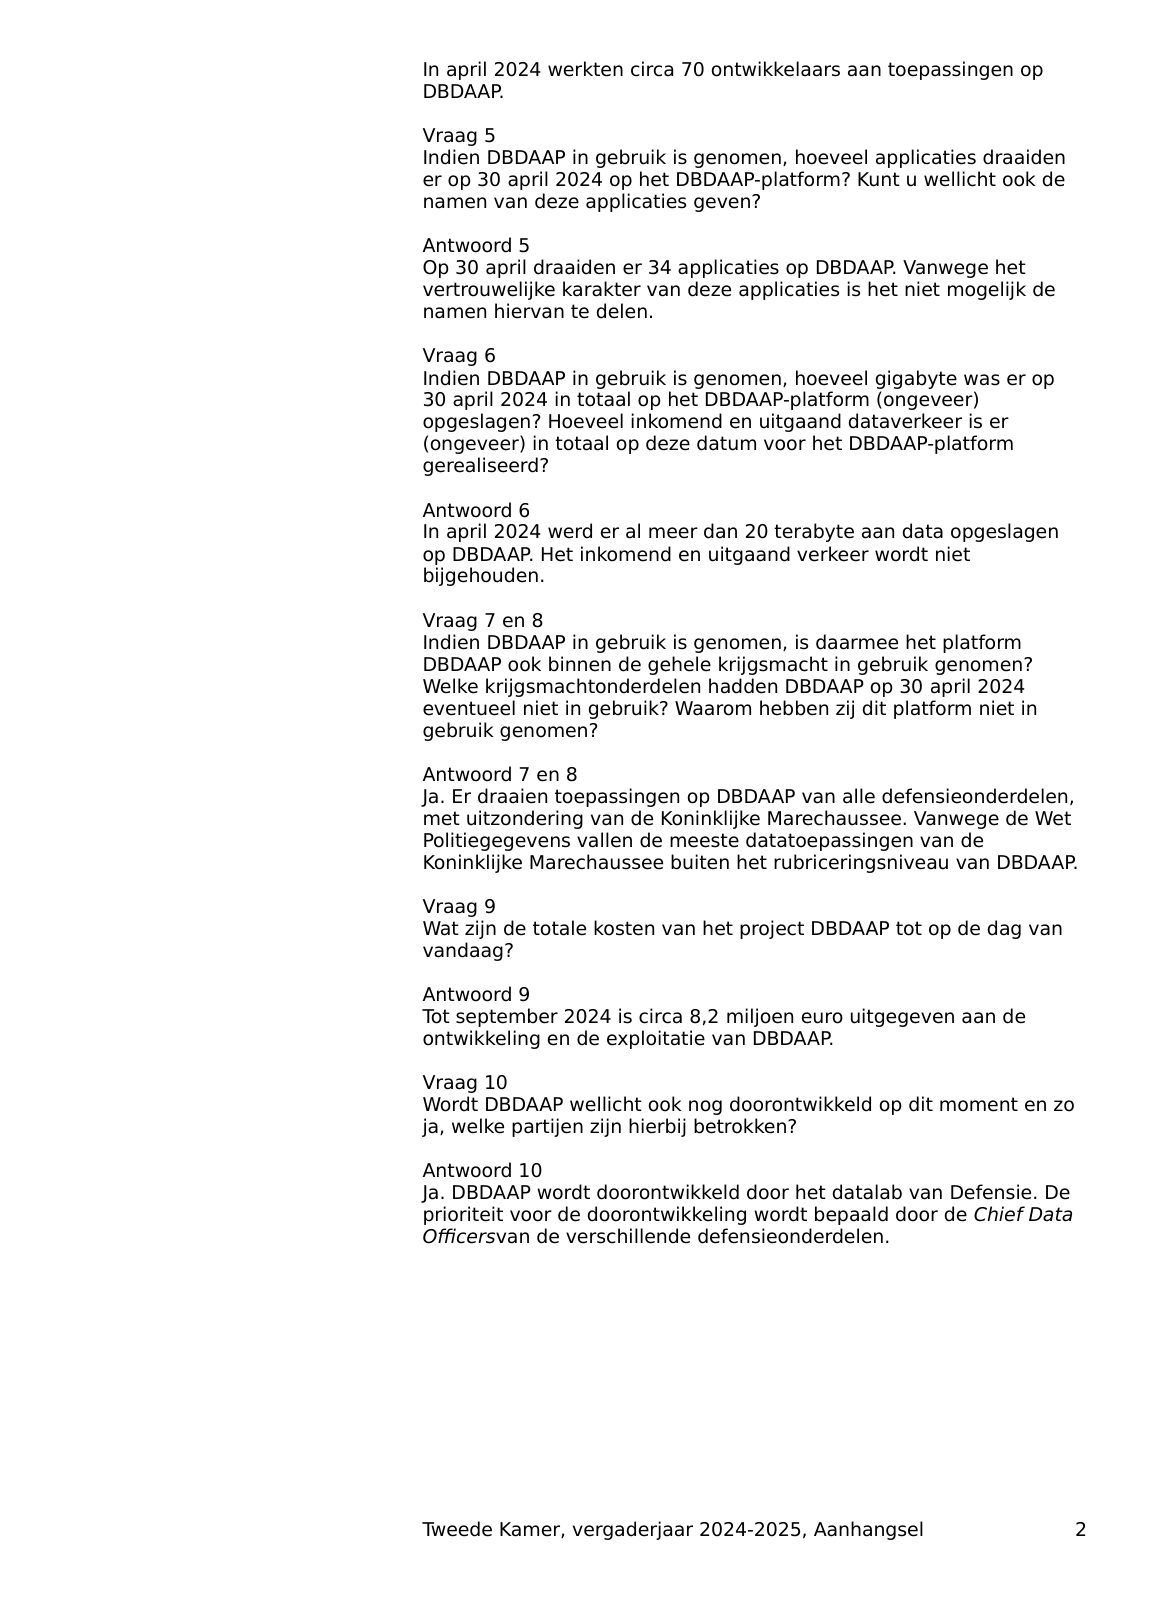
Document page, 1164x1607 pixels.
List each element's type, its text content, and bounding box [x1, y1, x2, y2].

text Ja. Er draaien toepassingen op DBDAAP van alle defensieonderdelen, met uitzondering van de Koninklijke Marechaussee. Vanwege de Wet Politiegegevens vallen de meeste datatoepassingen van de Koninklijke Marechaussee buiten het rubriceringsniveau van DBDAAP. [422, 786, 1087, 873]
text Wordt DBDAAP wellicht ook nog doorontwikkeld op dit moment en zo ja, welke partijen zijn hierbij betrokken? [422, 1094, 1087, 1138]
text Wat zijn de totale kosten van het project DBDAAP tot op de dag van vandaag? [422, 918, 1087, 962]
text Vraag 5 [422, 125, 1087, 147]
text Welke krijgsmachtonderdelen hadden DBDAAP op 30 april 2024 eventueel niet in gebruik? Waarom hebben zij dit platform niet in gebruik genomen? [422, 676, 1087, 741]
text Op 30 april draaiden er 34 applicaties op DBDAAP. Vanwege het vertrouwelijke karakter van deze applicaties is het niet mogelijk de namen hiervan te delen. [422, 257, 1087, 323]
text In april 2024 werkten circa 70 ontwikkelaars aan toepassingen op DBDAAP. [422, 59, 1087, 103]
text Antwoord 6 [422, 499, 1087, 521]
text Vraag 7 en 8 [422, 609, 1087, 632]
text Vraag 10 [422, 1072, 1087, 1094]
text Vraag 6 [422, 345, 1087, 367]
text Tot september 2024 is circa 8,2 miljoen euro uitgegeven aan de ontwikkeling en de exploitatie van DBDAAP. [422, 1006, 1087, 1050]
text Antwoord 10 [422, 1160, 1087, 1182]
text Indien DBDAAP in gebruik is genomen, hoeveel applicaties draaiden er op 30 april 2024 op het DBDAAP-platform? Kunt u wellicht ook de namen van deze applicaties geven? [422, 147, 1087, 213]
text Antwoord 7 en 8 [422, 764, 1087, 786]
text In april 2024 werd er al meer dan 20 terabyte aan data opgeslagen op DBDAAP. Het inkomend en uitgaand verkeer wordt niet bijgehouden. [422, 521, 1087, 587]
text Indien DBDAAP in gebruik is genomen, hoeveel gigabyte was er op 30 april 2024 in totaal op het DBDAAP-platform (ongeveer) opgeslagen? Hoeveel inkomend en uitgaand dataverkeer is er (ongeveer) in totaal op deze datum voor het DBDAAP-platform gerealiseerd? [422, 367, 1087, 477]
text Antwoord 5 [422, 235, 1087, 257]
text Antwoord 9 [422, 984, 1087, 1006]
text Ja. DBDAAP wordt doorontwikkeld door het datalab van Defensie. De prioriteit voor de doorontwikkeling wordt bepaald door de Chief Data Officersvan de verschillende defensieonderdelen. [422, 1182, 1087, 1248]
text Indien DBDAAP in gebruik is genomen, is daarmee het platform DBDAAP ook binnen de gehele krijgsmacht in gebruik genomen? [422, 632, 1087, 676]
text Vraag 9 [422, 896, 1087, 918]
